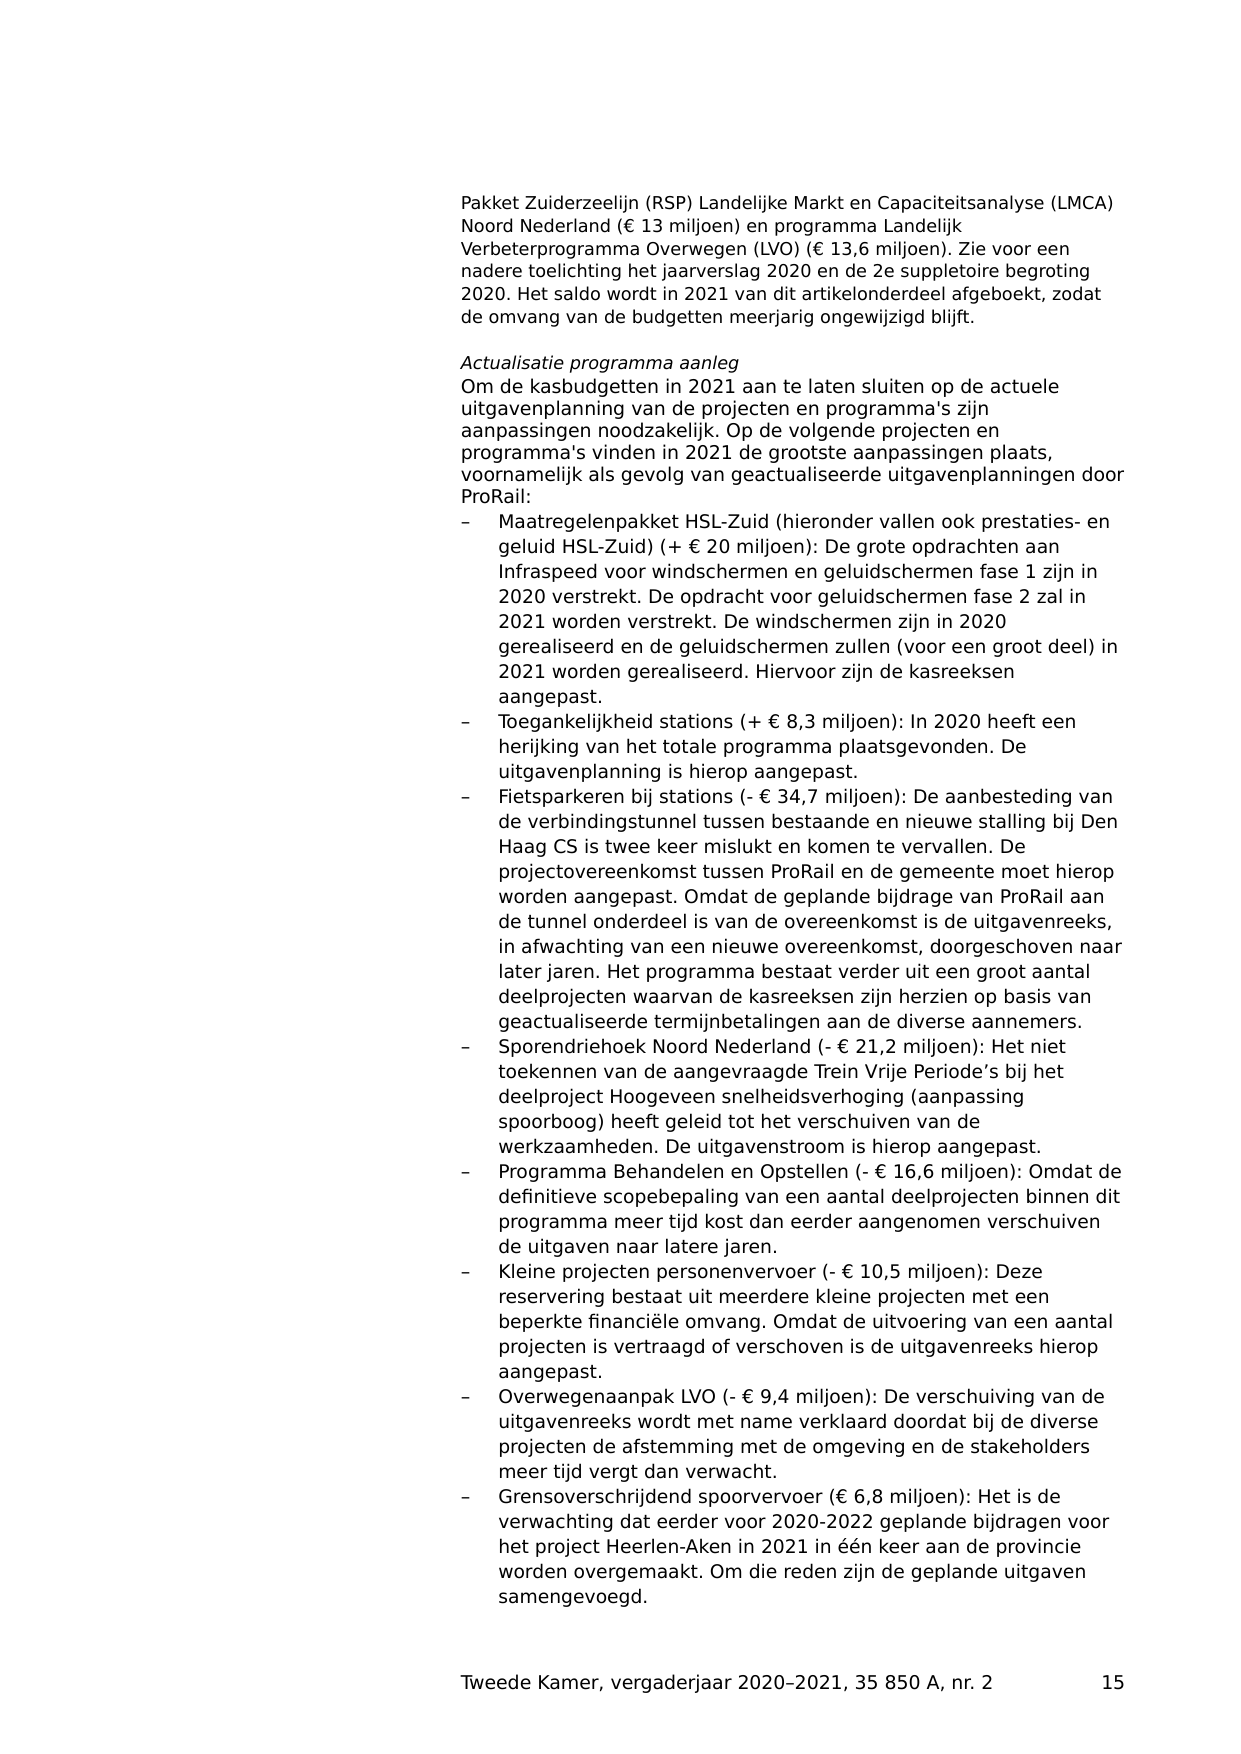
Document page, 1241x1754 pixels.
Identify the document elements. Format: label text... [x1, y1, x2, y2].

list Fietsparkeren bij stations (- € 34,7 miljoen): De aanbesteding van de verbindingstunnel tussen bestaande en nieuwe stalling bij Den Haag CS is twee keer mislukt en komen te vervallen. De projectovereenkomst tussen ProRail en de gemeente moet hierop worden aangepast. Omdat de geplande bijdrage van ProRail aan de tunnel onderdeel is van de overeenkomst is de uitgavenreeks, in afwachting van een nieuwe overeenkomst, doorgeschoven naar later jaren. Het programma bestaat verder uit een groot aantal deelprojecten waarvan de kasreeksen zijn herzien op basis van geactualiseerde termijnbetalingen aan de diverse aannemers. [461, 783, 1125, 1033]
text Pakket Zuiderzeelijn (RSP) Landelijke Markt en Capaciteitsanalyse (LMCA) Noord Nederland (€ 13 miljoen) en programma Landelijk Verbeterprogramma Overwegen (LVO) (€ 13,6 miljoen). Zie voor een nadere toelichting het jaarverslag 2020 en de 2e suppletoire begroting 2020. Het saldo wordt in 2021 van dit artikelonderdeel afgeboekt, zodat de omvang van de budgetten meerjarig ongewijzigd blijft. [461, 191, 1125, 328]
list Sporendriehoek Noord Nederland (- € 21,2 miljoen): Het niet toekennen van de aangevraagde Trein Vrije Periode’s bij het deelproject Hoogeveen snelheidsverhoging (aanpassing spoorboog) heeft geleid tot het verschuiven van de werkzaamheden. De uitgavenstroom is hierop aangepast. [461, 1033, 1125, 1158]
text Actualisatie programma aanleg [461, 351, 1125, 374]
list Toegankelijkheid stations (+ € 8,3 miljoen): In 2020 heeft een herijking van het totale programma plaatsgevonden. De uitgavenplanning is hierop aangepast. [461, 708, 1125, 783]
text Om de kasbudgetten in 2021 aan te laten sluiten op de actuele uitgavenplanning van de projecten en programma's zijn aanpassingen noodzakelijk. Op de volgende projecten en programma's vinden in 2021 de grootste aanpassingen plaats, voornamelijk als gevolg van geactualiseerde uitgavenplanningen door ProRail: [461, 376, 1125, 508]
list Programma Behandelen en Opstellen (- € 16,6 miljoen): Omdat de definitieve scopebepaling van een aantal deelprojecten binnen dit programma meer tijd kost dan eerder aangenomen verschuiven de uitgaven naar latere jaren. [461, 1158, 1125, 1258]
list Maatregelenpakket HSL-Zuid (hieronder vallen ook prestaties- en geluid HSL-Zuid) (+ € 20 miljoen): De grote opdrachten aan Infraspeed voor windschermen en geluidschermen fase 1 zijn in 2020 verstrekt. De opdracht voor geluidschermen fase 2 zal in 2021 worden verstrekt. De windschermen zijn in 2020 gerealiseerd en de geluidschermen zullen (voor een groot deel) in 2021 worden gerealiseerd. Hiervoor zijn de kasreeksen aangepast. [461, 508, 1125, 708]
list Kleine projecten personenvervoer (- € 10,5 miljoen): Deze reservering bestaat uit meerdere kleine projecten met een beperkte financiële omvang. Omdat de uitvoering van een aantal projecten is vertraagd of verschoven is de uitgavenreeks hierop aangepast. [461, 1258, 1125, 1383]
list Overwegenaanpak LVO (- € 9,4 miljoen): De verschuiving van de uitgavenreeks wordt met name verklaard doordat bij de diverse projecten de afstemming met de omgeving en de stakeholders meer tijd vergt dan verwacht. [461, 1383, 1125, 1483]
list Grensoverschrijdend spoorvervoer (€ 6,8 miljoen): Het is de verwachting dat eerder voor 2020-2022 geplande bijdragen voor het project Heerlen-Aken in 2021 in één keer aan de provincie worden overgemaakt. Om die reden zijn de geplande uitgaven samengevoegd. [461, 1483, 1125, 1608]
